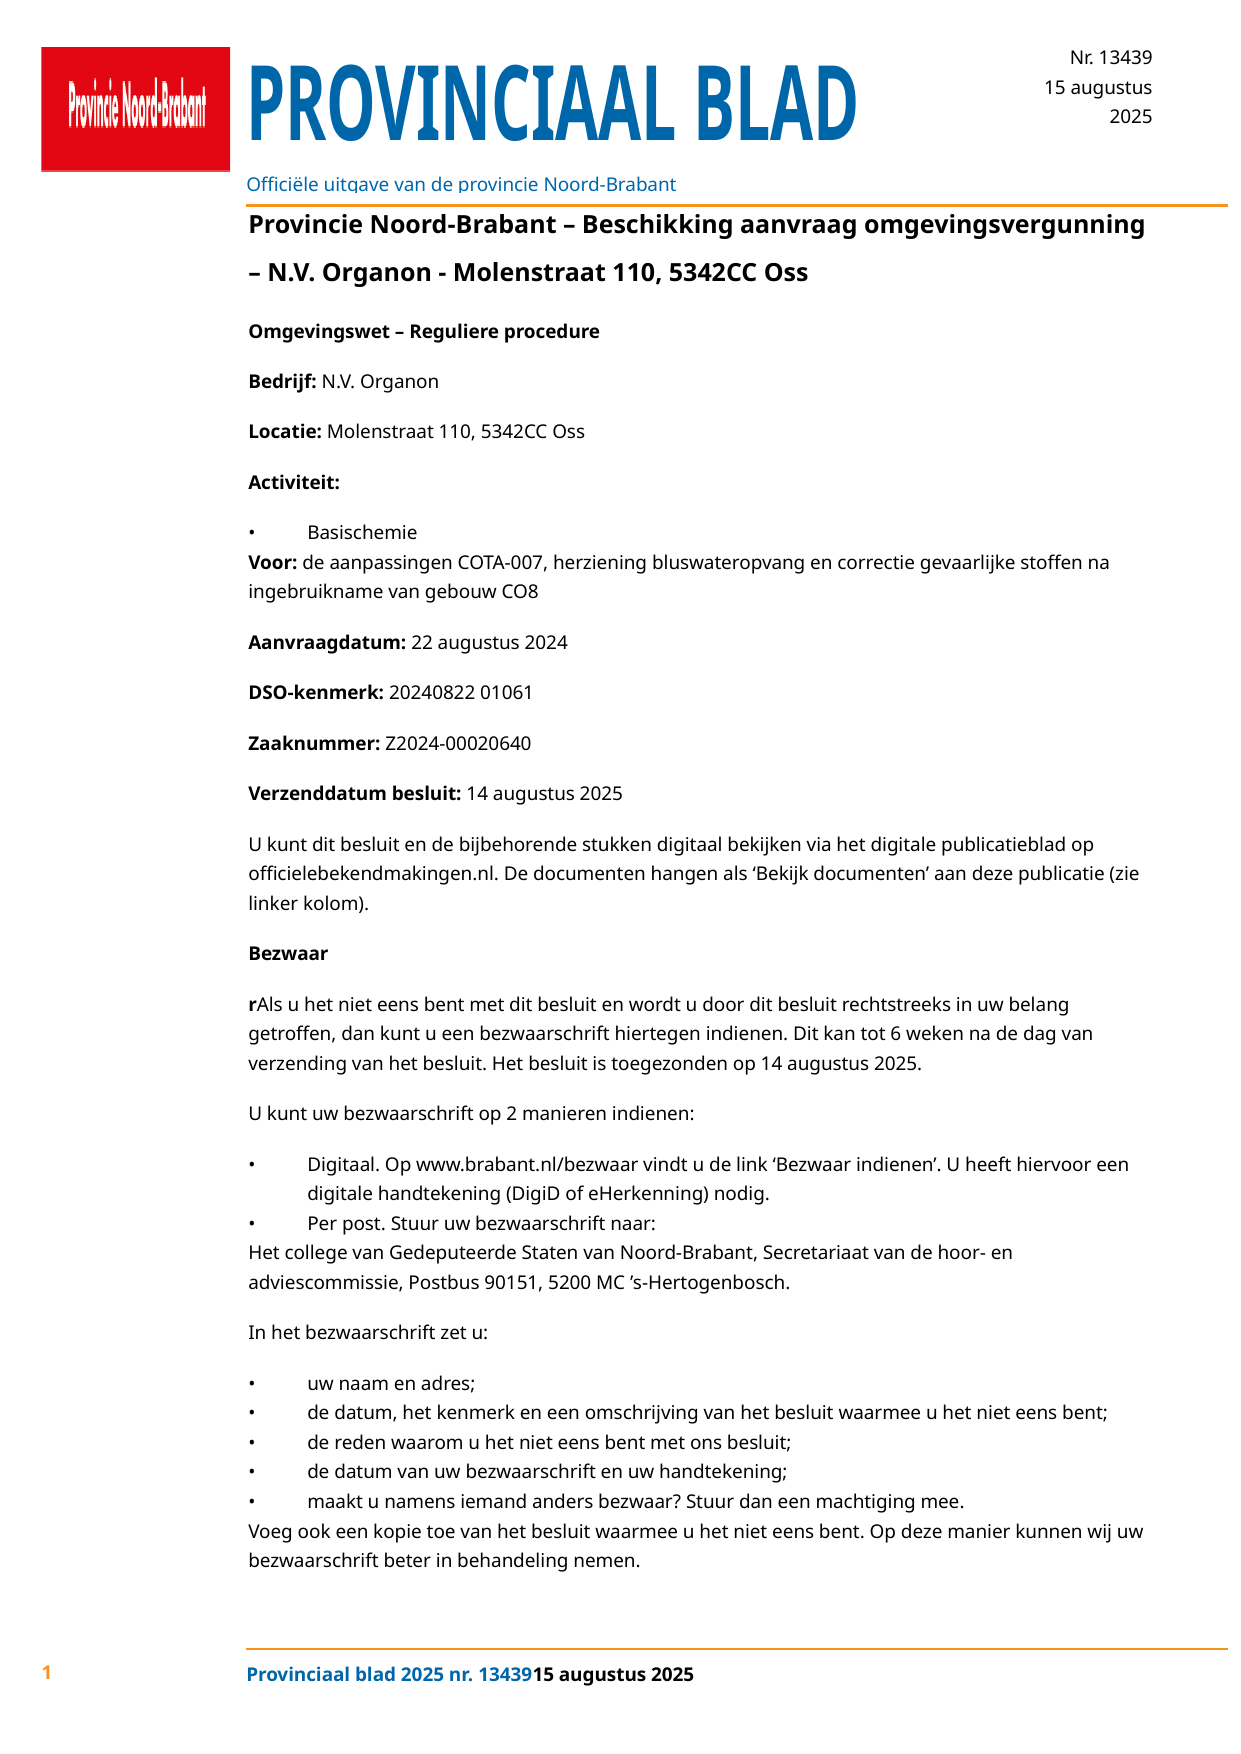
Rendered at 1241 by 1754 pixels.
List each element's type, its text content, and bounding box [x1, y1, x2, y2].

text Zaaknummer: Z2024-00020640 [248, 730, 1152, 756]
text Voeg ook een kopie toe van het besluit waarmee u het niet eens bent. Op deze manier kunnen wij uw bezwaarschrift beter in behandeling nemen. [248, 1518, 1152, 1573]
list Digitaal. Op www.brabant.nl/bezwaar vindt u de link ‘Bezwaar indienen’. U heeft hiervoor een digitale handtekening (DigiD of eHerkenning) nodig. [248, 1151, 1152, 1206]
text Bedrijf: N.V. Organon [248, 368, 1152, 394]
text Voor: de aanpassingen COTA-007, herziening bluswateropvang en correctie gevaarlijke stoffen na ingebruikname van gebouw CO8 [248, 549, 1152, 604]
list maakt u namens iemand anders bezwaar? Stuur dan een machtiging mee. [248, 1488, 1152, 1514]
text Locatie: Molenstraat 110, 5342CC Oss [248, 419, 1152, 444]
text Omgevingswet – Reguliere procedure [248, 318, 1152, 344]
text Provincie Noord-Brabant – Beschikking aanvraag omgevingsvergunning – N.V. Organon - Molenstraat 110, 5342CC Oss [248, 207, 1152, 288]
text Activiteit: [248, 469, 1152, 495]
text U kunt dit besluit en de bijbehorende stukken digitaal bekijken via het digitale publicatieblad op officielebekendmakingen.nl. De documenten hangen als ‘Bekijk documenten’ aan deze publicatie (zie linker kolom). [248, 831, 1152, 916]
text DSO-kenmerk: 20240822 01061 [248, 679, 1152, 705]
text Het college van Gedeputeerde Staten van Noord-Brabant, Secretariaat van de hoor- en adviescommissie, Postbus 90151, 5200 MC ’s‑Hertogenbosch. [248, 1239, 1152, 1295]
list de datum, het kenmerk en een omschrijving van het besluit waarmee u het niet eens bent; [248, 1399, 1152, 1425]
list uw naam en adres; [248, 1370, 1152, 1396]
list de reden waarom u het niet eens bent met ons besluit; [248, 1429, 1152, 1455]
list Basischemie [248, 519, 1152, 545]
picture [41, 47, 231, 172]
list de datum van uw bezwaarschrift en uw handtekening; [248, 1459, 1152, 1484]
text Aanvraagdatum: 22 augustus 2024 [248, 629, 1152, 655]
text Bezwaar [248, 940, 1152, 966]
text Verzenddatum besluit: 14 augustus 2025 [248, 780, 1152, 806]
text U kunt uw bezwaarschrift op 2 manieren indienen: [248, 1100, 1152, 1126]
text rAls u het niet eens bent met dit besluit en wordt u door dit besluit rechtstreeks in uw belang getroffen, dan kunt u een bezwaarschrift hiertegen indienen. Dit kan tot 6 weken na de dag van verzending van het besluit. Het besluit is toegezonden op 14 augustus 2025. [248, 991, 1152, 1076]
text In het bezwaarschrift zet u: [248, 1319, 1152, 1345]
list Per post. Stuur uw bezwaarschrift naar: [248, 1210, 1152, 1236]
